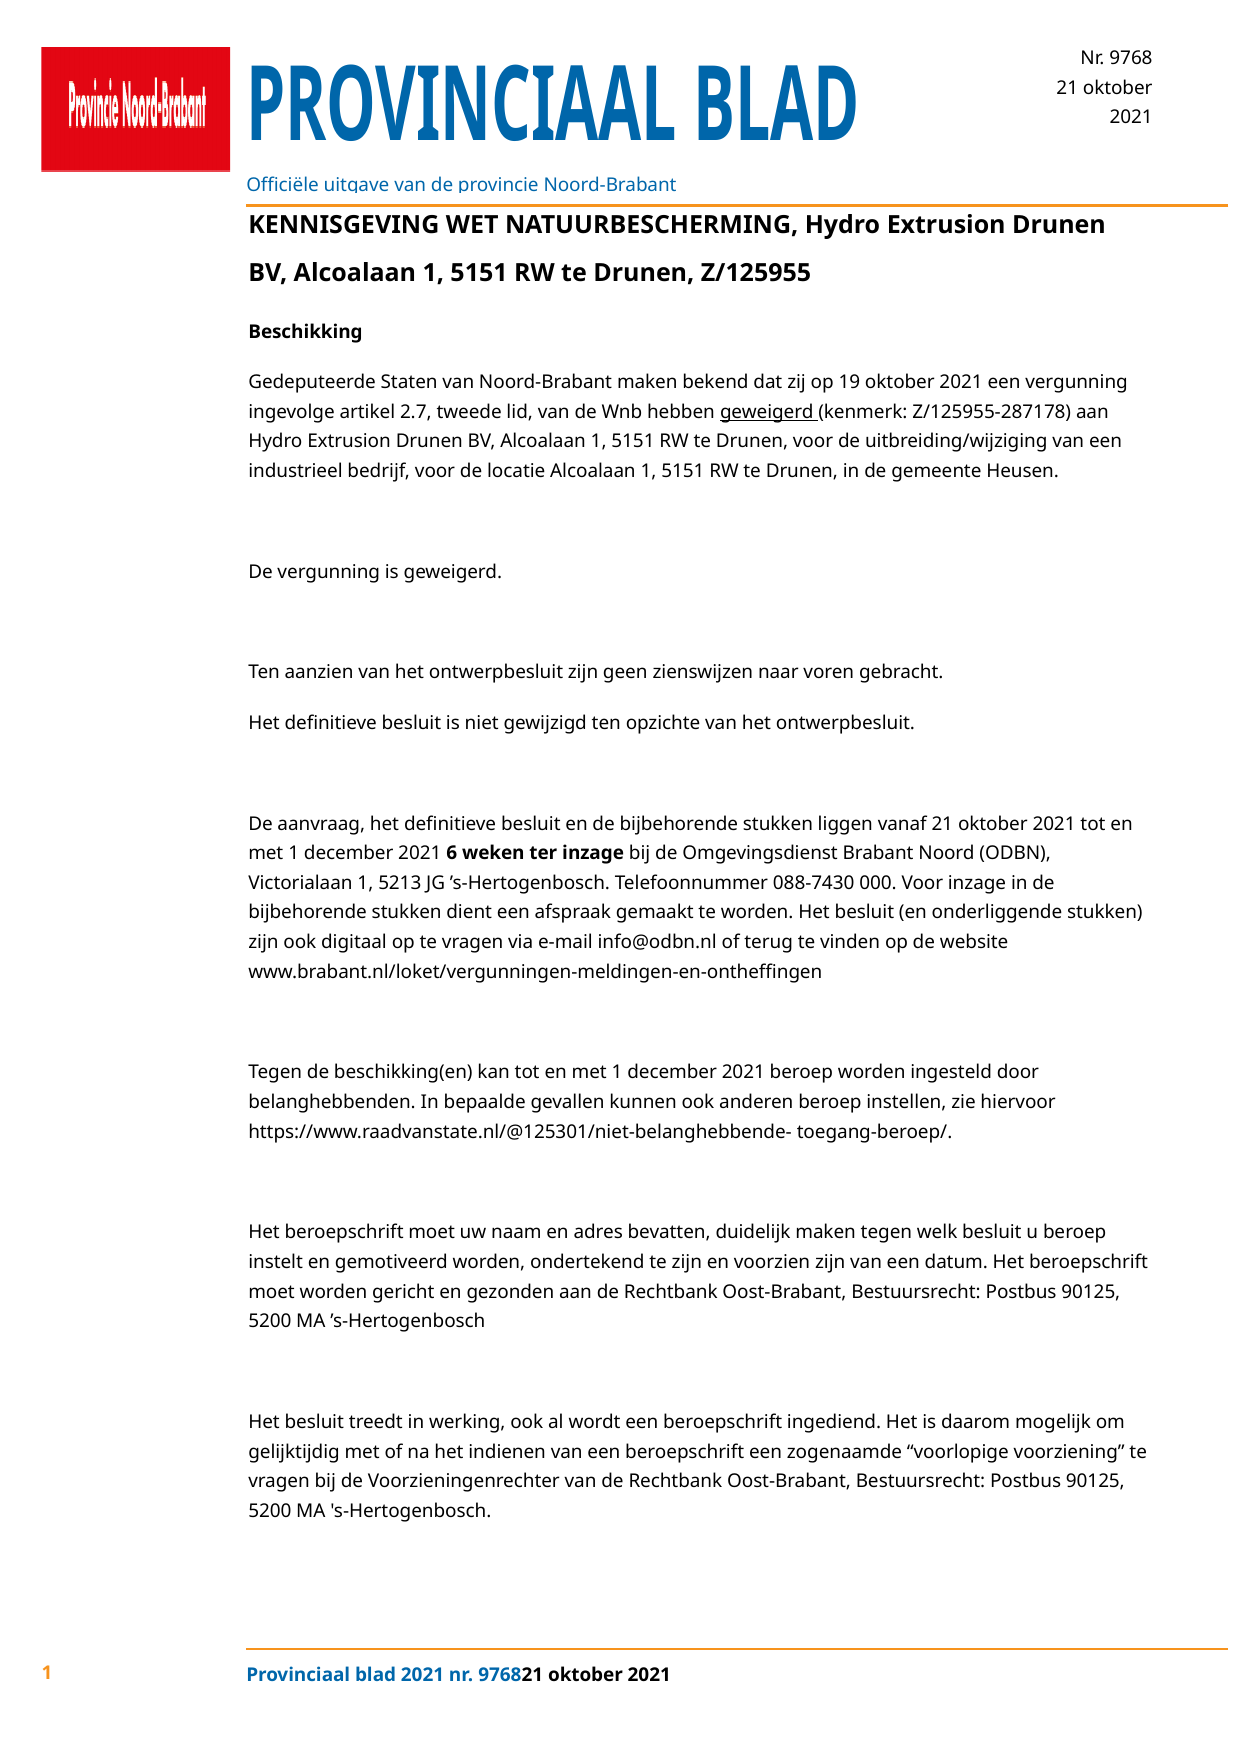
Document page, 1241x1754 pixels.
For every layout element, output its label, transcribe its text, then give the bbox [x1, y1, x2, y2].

text Ten aanzien van het ontwerpbesluit zijn geen zienswijzen naar voren gebracht. [248, 659, 1152, 684]
text KENNISGEVING WET NATUURBESCHERMING, Hydro Extrusion Drunen BV, Alcoalaan 1, 5151 RW te Drunen, Z/125955 [248, 207, 1152, 288]
text Het besluit treedt in werking, ook al wordt een beroepschrift ingediend. Het is daarom mogelijk om gelijktijdig met of na het indienen van een beroepschrift een zogenaamde “voorlopige voorziening” te vragen bij de Voorzieningenrechter van de Rechtbank Oost-Brabant, Bestuursrecht: Postbus 90125, 5200 MA 's-Hertogenbosch. [248, 1408, 1152, 1523]
text De aanvraag, het definitieve besluit en de bijbehorende stukken liggen vanaf 21 oktober 2021 tot en met 1 december 2021 6 weken ter inzage bij de Omgevingsdienst Brabant Noord (ODBN), Victorialaan 1, 5213 JG ’s-Hertogenbosch. Telefoonnummer 088-7430 000. Voor inzage in de bijbehorende stukken dient een afspraak gemaakt te worden. Het besluit (en onderliggende stukken) zijn ook digitaal op te vragen via e-mail info@odbn.nl of terug te vinden op de website www.brabant.nl/loket/vergunningen-meldingen-en-ontheffingen [248, 810, 1152, 984]
text Tegen de beschikking(en) kan tot en met 1 december 2021 beroep worden ingesteld door belanghebbenden. In bepaalde gevallen kunnen ook anderen beroep instellen, zie hiervoor https://www.raadvanstate.nl/@125301/niet-belanghebbende- toegang-beroep/. [248, 1059, 1152, 1144]
text Het beroepschrift moet uw naam en adres bevatten, duidelijk maken tegen welk besluit u beroep instelt en gemotiveerd worden, ondertekend te zijn en voorzien zijn van een datum. Het beroepschrift moet worden gericht en gezonden aan de Rechtbank Oost-Brabant, Bestuursrecht: Postbus 90125, 5200 MA ’s-Hertogenbosch [248, 1219, 1152, 1333]
text Gedeputeerde Staten van Noord-Brabant maken bekend dat zij op 19 oktober 2021 een vergunning ingevolge artikel 2.7, tweede lid, van de Wnb hebben geweigerd (kenmerk: Z/125955-287178) aan Hydro Extrusion Drunen BV, Alcoalaan 1, 5151 RW te Drunen, voor de uitbreiding/wijziging van een industrieel bedrijf, voor de locatie Alcoalaan 1, 5151 RW te Drunen, in de gemeente Heusen. [248, 368, 1152, 483]
text Beschikking [248, 318, 1152, 344]
text De vergunning is geweigerd. [248, 558, 1152, 584]
text Het definitieve besluit is niet gewijzigd ten opzichte van het ontwerpbesluit. [248, 709, 1152, 735]
picture [41, 47, 231, 172]
